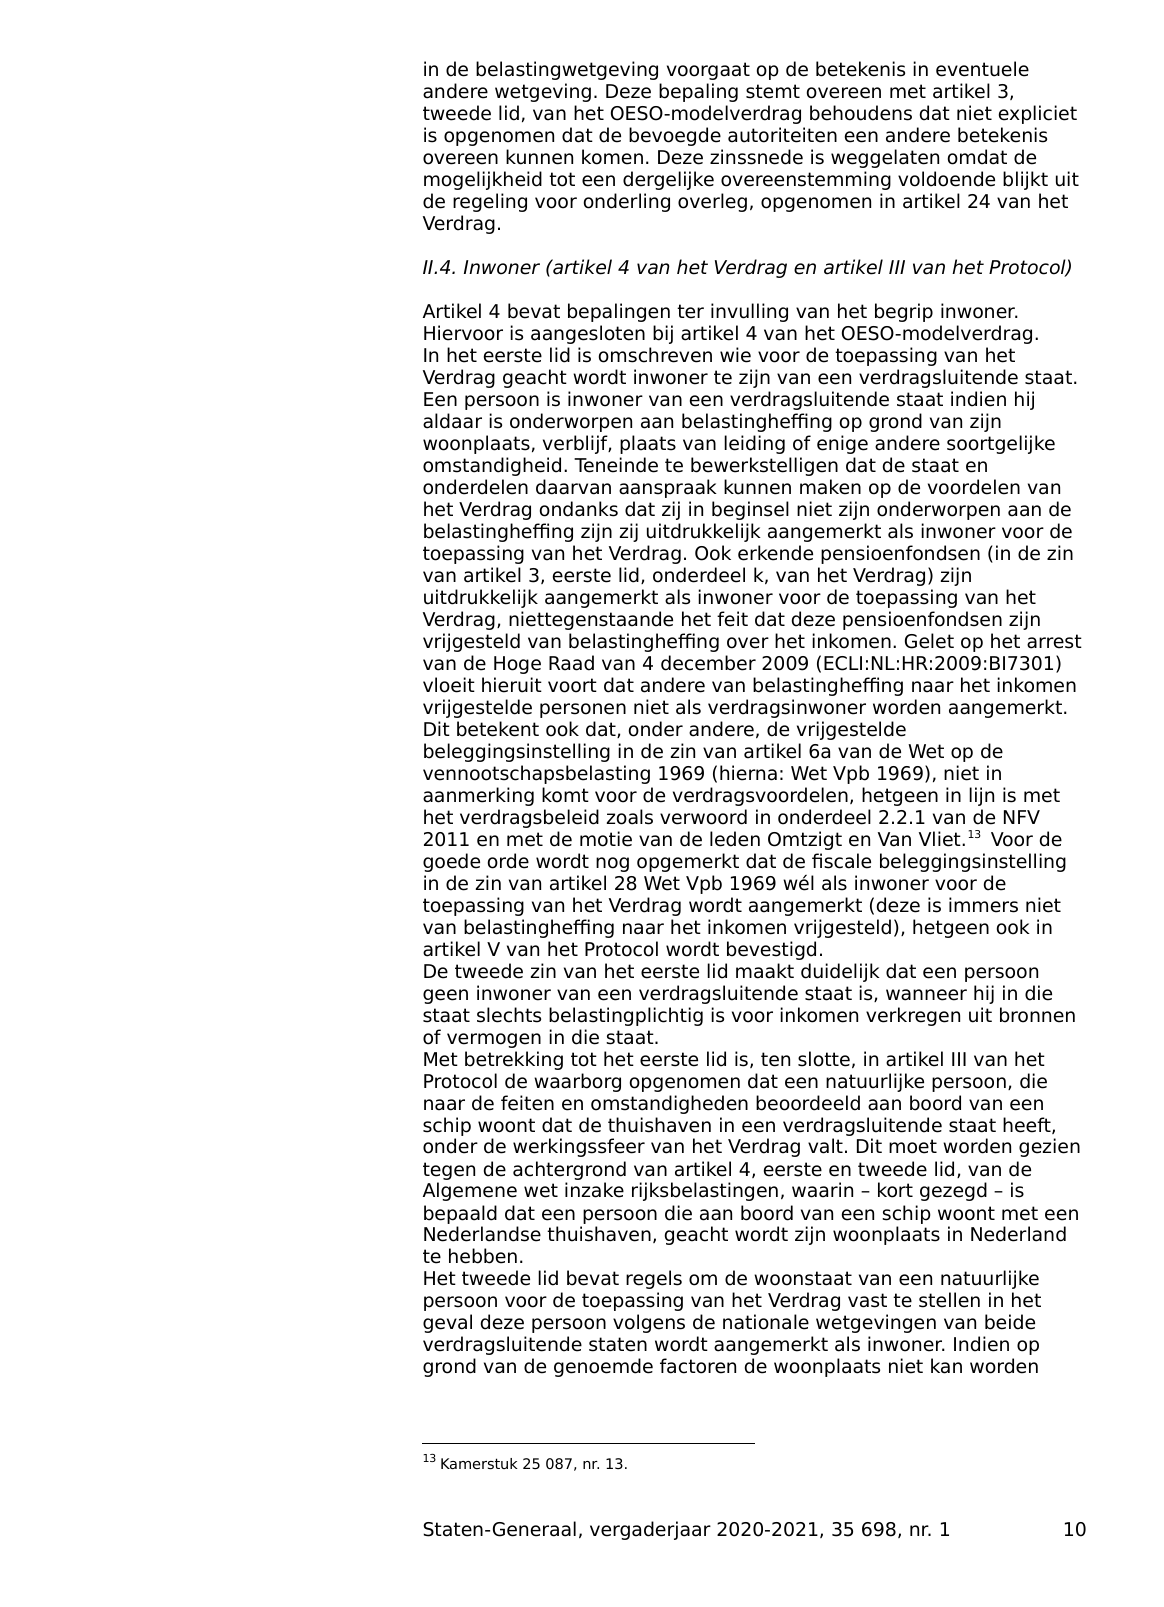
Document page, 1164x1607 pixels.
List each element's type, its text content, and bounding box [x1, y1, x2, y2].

subtitle II.4. Inwoner (artikel 4 van het Verdrag en artikel III van het Protocol) [422, 257, 1087, 279]
text Het tweede lid bevat regels om de woonstaat van een natuurlijke persoon voor de toepassing van het Verdrag vast te stellen in het geval deze persoon volgens de nationale wetgevingen van beide verdragsluitende staten wordt aangemerkt als inwoner. Indien op grond van de genoemde factoren de woonplaats niet kan worden [422, 1268, 1087, 1378]
text Met betrekking tot het eerste lid is, ten slotte, in artikel III van het Protocol de waarborg opgenomen dat een natuurlijke persoon, die naar de feiten en omstandigheden beoordeeld aan boord van een schip woont dat de thuishaven in een verdragsluitende staat heeft, onder de werkingssfeer van het Verdrag valt. Dit moet worden gezien tegen de achtergrond van artikel 4, eerste en tweede lid, van de Algemene wet inzake rijksbelastingen, waarin – kort gezegd – is bepaald dat een persoon die aan boord van een schip woont met een Nederlandse thuishaven, geacht wordt zijn woonplaats in Nederland te hebben. [422, 1048, 1087, 1268]
text In het eerste lid is omschreven wie voor de toepassing van het Verdrag geacht wordt inwoner te zijn van een verdragsluitende staat. Een persoon is inwoner van een verdragsluitende staat indien hij aldaar is onderworpen aan belastingheffing op grond van zijn woonplaats, verblijf, plaats van leiding of enige andere soortgelijke omstandigheid. Teneinde te bewerkstelligen dat de staat en onderdelen daarvan aanspraak kunnen maken op de voordelen van het Verdrag ondanks dat zij in beginsel niet zijn onderworpen aan de belastingheffing zijn zij uitdrukkelijk aangemerkt als inwoner voor de toepassing van het Verdrag. Ook erkende pensioenfondsen (in de zin van artikel 3, eerste lid, onderdeel k, van het Verdrag) zijn uitdrukkelijk aangemerkt als inwoner voor de toepassing van het Verdrag, niettegenstaande het feit dat deze pensioenfondsen zijn vrijgesteld van belastingheffing over het inkomen. Gelet op het arrest van de Hoge Raad van 4 december 2009 (ECLI:NL:HR:2009:BI7301) vloeit hieruit voort dat andere van belastingheffing naar het inkomen vrijgestelde personen niet als verdragsinwoner worden aangemerkt. Dit betekent ook dat, onder andere, de vrijgestelde beleggingsinstelling in de zin van artikel 6a van de Wet op de vennootschapsbelasting 1969 (hierna: Wet Vpb 1969), niet in aanmerking komt voor de verdragsvoordelen, hetgeen in lijn is met het verdragsbeleid zoals verwoord in onderdeel 2.2.1 van de NFV 2011 en met de motie van de leden Omtzigt en Van Vliet. Voor de goede orde wordt nog opgemerkt dat de fiscale beleggingsinstelling in de zin van artikel 28 Wet Vpb 1969 wél als inwoner voor de toepassing van het Verdrag wordt aangemerkt (deze is immers niet van belastingheffing naar het inkomen vrijgesteld), hetgeen ook in artikel V van het Protocol wordt bevestigd. [422, 345, 1087, 961]
text Artikel 4 bevat bepalingen ter invulling van het begrip inwoner. Hiervoor is aangesloten bij artikel 4 van het OESO-modelverdrag. [422, 301, 1087, 345]
text Kamerstuk 25 087, nr. 13. [422, 1452, 1087, 1474]
text De tweede zin van het eerste lid maakt duidelijk dat een persoon geen inwoner van een verdragsluitende staat is, wanneer hij in die staat slechts belastingplichtig is voor inkomen verkregen uit bronnen of vermogen in die staat. [422, 961, 1087, 1048]
text in de belastingwetgeving voorgaat op de betekenis in eventuele andere wetgeving. Deze bepaling stemt overeen met artikel 3, tweede lid, van het OESO-modelverdrag behoudens dat niet expliciet is opgenomen dat de bevoegde autoriteiten een andere betekenis overeen kunnen komen. Deze zinssnede is weggelaten omdat de mogelijkheid tot een dergelijke overeenstemming voldoende blijkt uit de regeling voor onderling overleg, opgenomen in artikel 24 van het Verdrag. [422, 59, 1087, 235]
